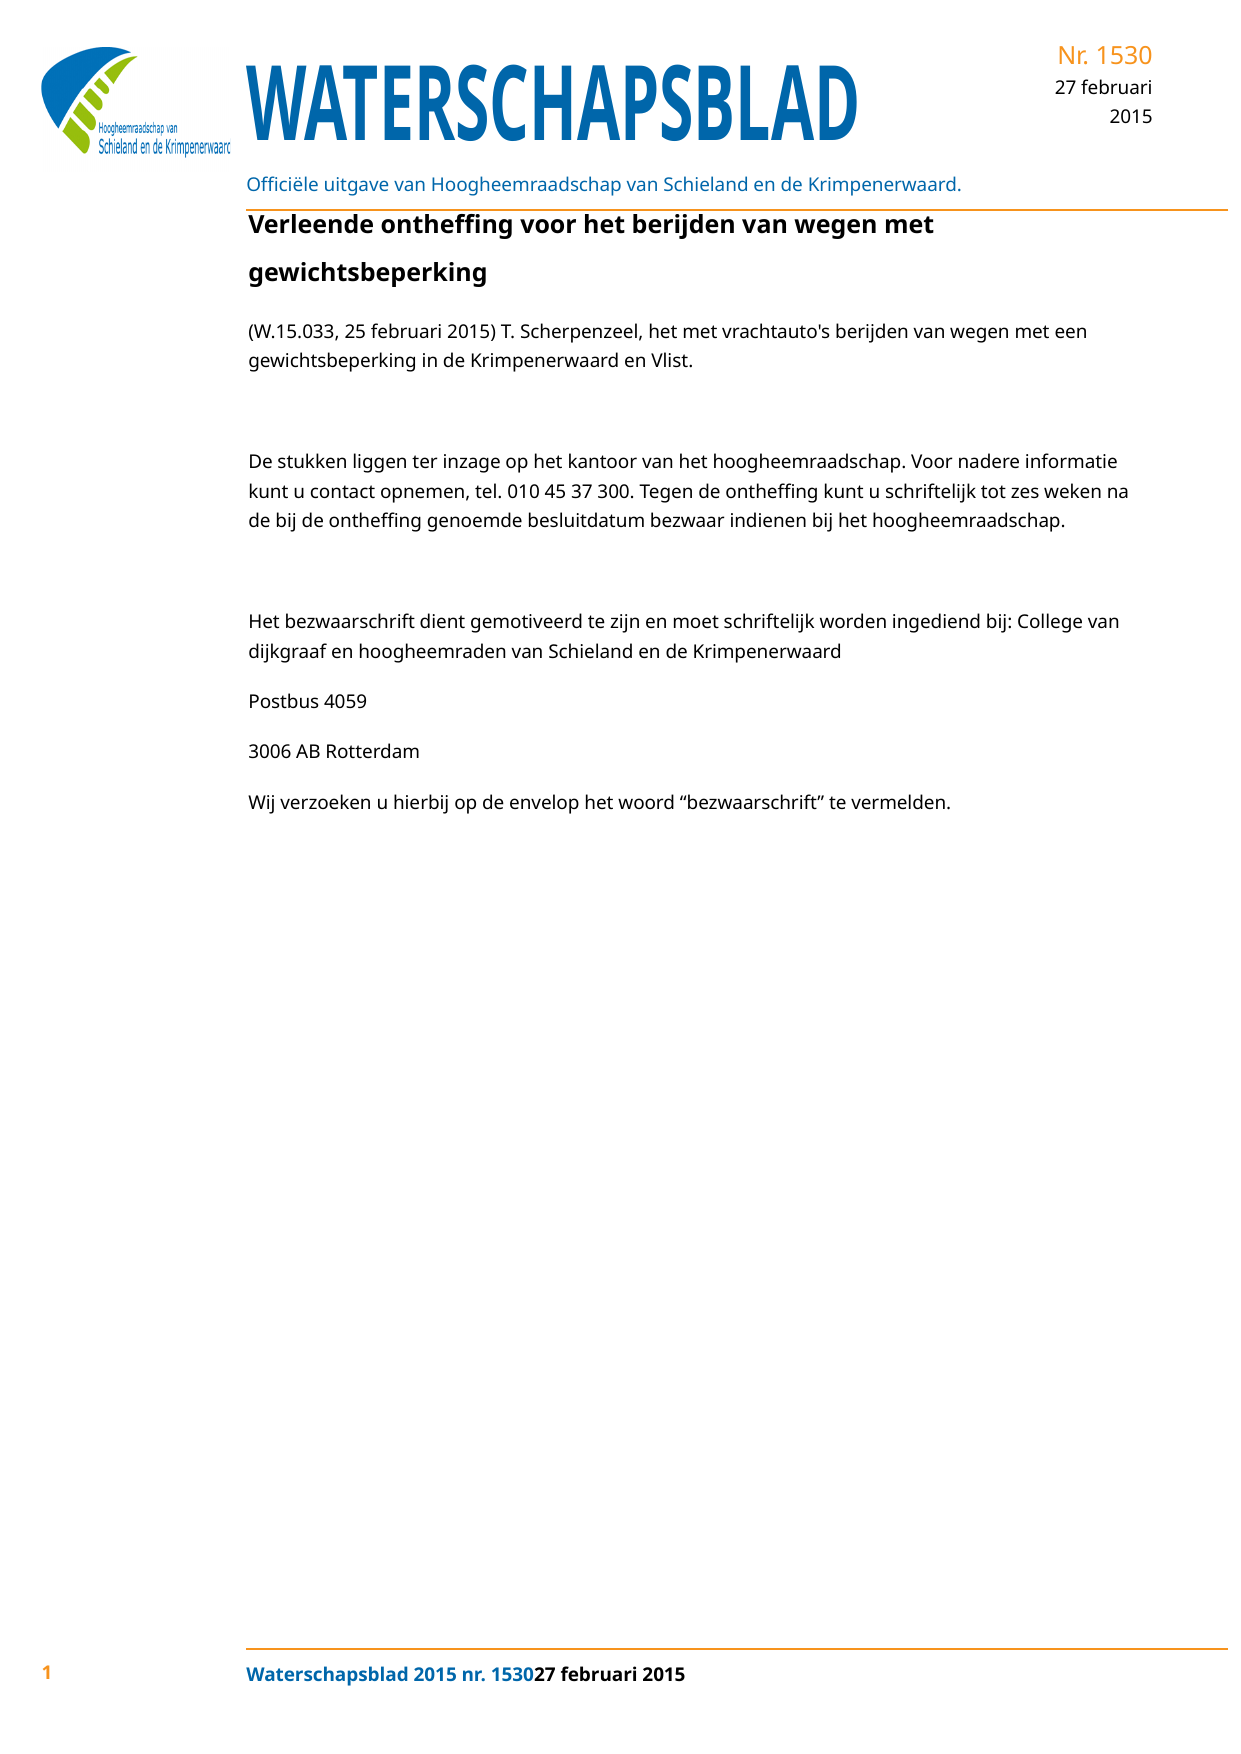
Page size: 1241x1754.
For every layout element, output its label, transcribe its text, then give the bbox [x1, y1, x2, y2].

text Het bezwaarschrift dient gemotiveerd te zijn en moet schriftelijk worden ingediend bij: College van dijkgraaf en hoogheemraden van Schieland en de Krimpenerwaard [248, 608, 1152, 664]
text Wij verzoeken u hierbij op de envelop het woord “bezwaarschrift” te vermelden. [248, 789, 1152, 815]
text (W.15.033, 25 februari 2015) T. Scherpenzeel, het met vrachtauto's berijden van wegen met een gewichtsbeperking in de Krimpenerwaard en Vlist. [248, 318, 1152, 373]
text Postbus 4059 [248, 688, 1152, 714]
text Verleende ontheffing voor het berijden van wegen met gewichtsbeperking [248, 211, 1152, 288]
picture [41, 47, 231, 172]
text 3006 AB Rotterdam [248, 739, 1152, 764]
text De stukken liggen ter inzage op het kantoor van het hoogheemraadschap. Voor nadere informatie kunt u contact opnemen, tel. 010 45 37 300. Tegen de ontheffing kunt u schriftelijk tot zes weken na de bij de ontheffing genoemde besluitdatum bezwaar indienen bij het hoogheemraadschap. [248, 448, 1152, 533]
